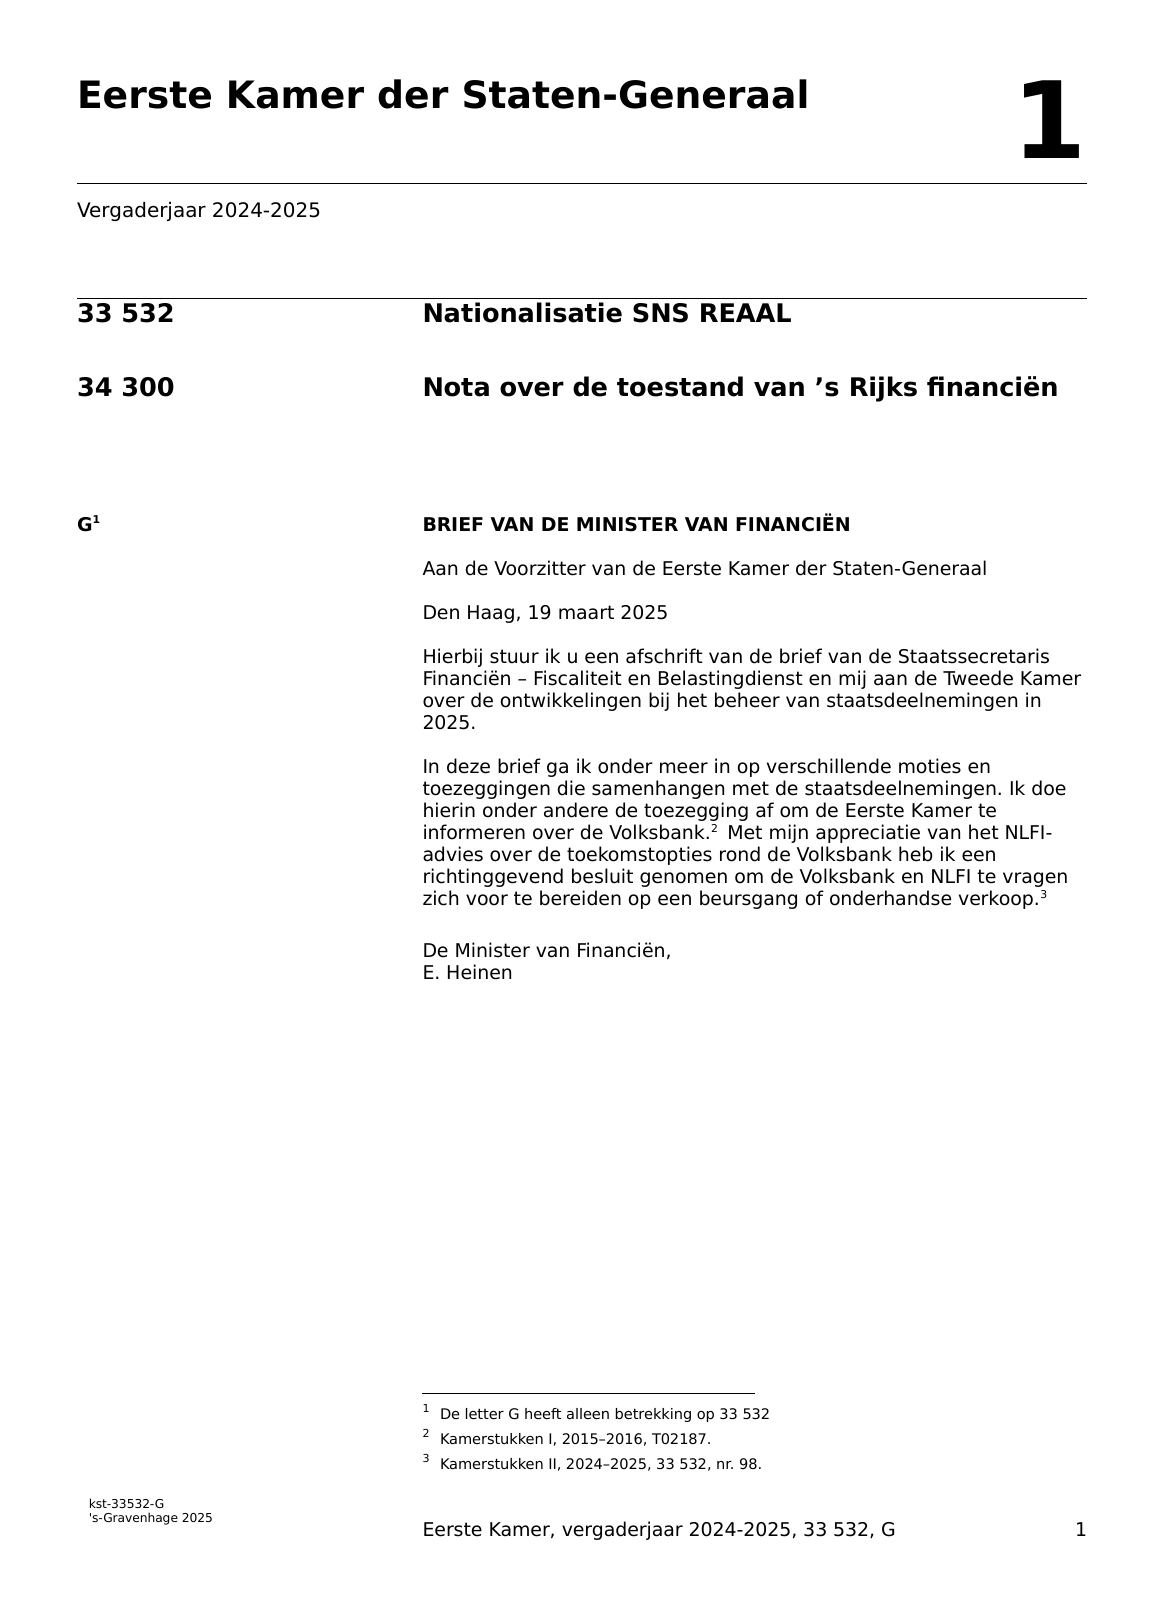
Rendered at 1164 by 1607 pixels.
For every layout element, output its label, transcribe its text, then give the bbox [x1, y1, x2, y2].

text De Minister van Financiën, E. Heinen [422, 940, 1087, 984]
table_header 1 [886, 59, 1087, 183]
text 's-Gravenhage 2025 [88, 1511, 323, 1525]
text In deze brief ga ik onder meer in op verschillende moties en toezeggingen die samenhangen met de staatsdeelnemingen. Ik doe hierin onder andere de toezegging af om de Eerste Kamer te informeren over de Volksbank. Met mijn appreciatie van het NLFI-advies over de toekomstopties rond de Volksbank heb ik een richtinggevend besluit genomen om de Volksbank en NLFI te vragen zich voor te bereiden op een beursgang of onderhandse verkoop. [422, 756, 1087, 910]
table_header Eerste Kamer der Staten-Generaal [77, 59, 886, 183]
text De letter G heeft alleen betrekking op 33 532 [422, 1402, 1087, 1424]
text Kamerstukken I, 2015–2016, T02187. [422, 1427, 1087, 1449]
table_cell Vergaderjaar 2024-2025 [77, 184, 1087, 298]
text Kamerstukken II, 2024–2025, 33 532, nr. 98. [422, 1452, 1087, 1474]
subtitle G BRIEF VAN DE MINISTER VAN FINANCIËN [77, 514, 1087, 536]
text Hierbij stuur ik u een afschrift van de brief van de Staatssecretaris Financiën – Fiscaliteit en Belastingdienst en mij aan de Tweede Kamer over de ontwikkelingen bij het beheer van staatsdeelnemingen in 2025. [422, 646, 1087, 734]
text Den Haag, 19 maart 2025 [422, 602, 1087, 624]
text kst-33532-G [88, 1497, 323, 1511]
subtitle 33 532 Nationalisatie SNS REAAL [77, 299, 1087, 329]
text Aan de Voorzitter van de Eerste Kamer der Staten-Generaal [422, 558, 1087, 580]
subtitle 34 300 Nota over de toestand van ’s Rijks financiën [77, 373, 1087, 403]
